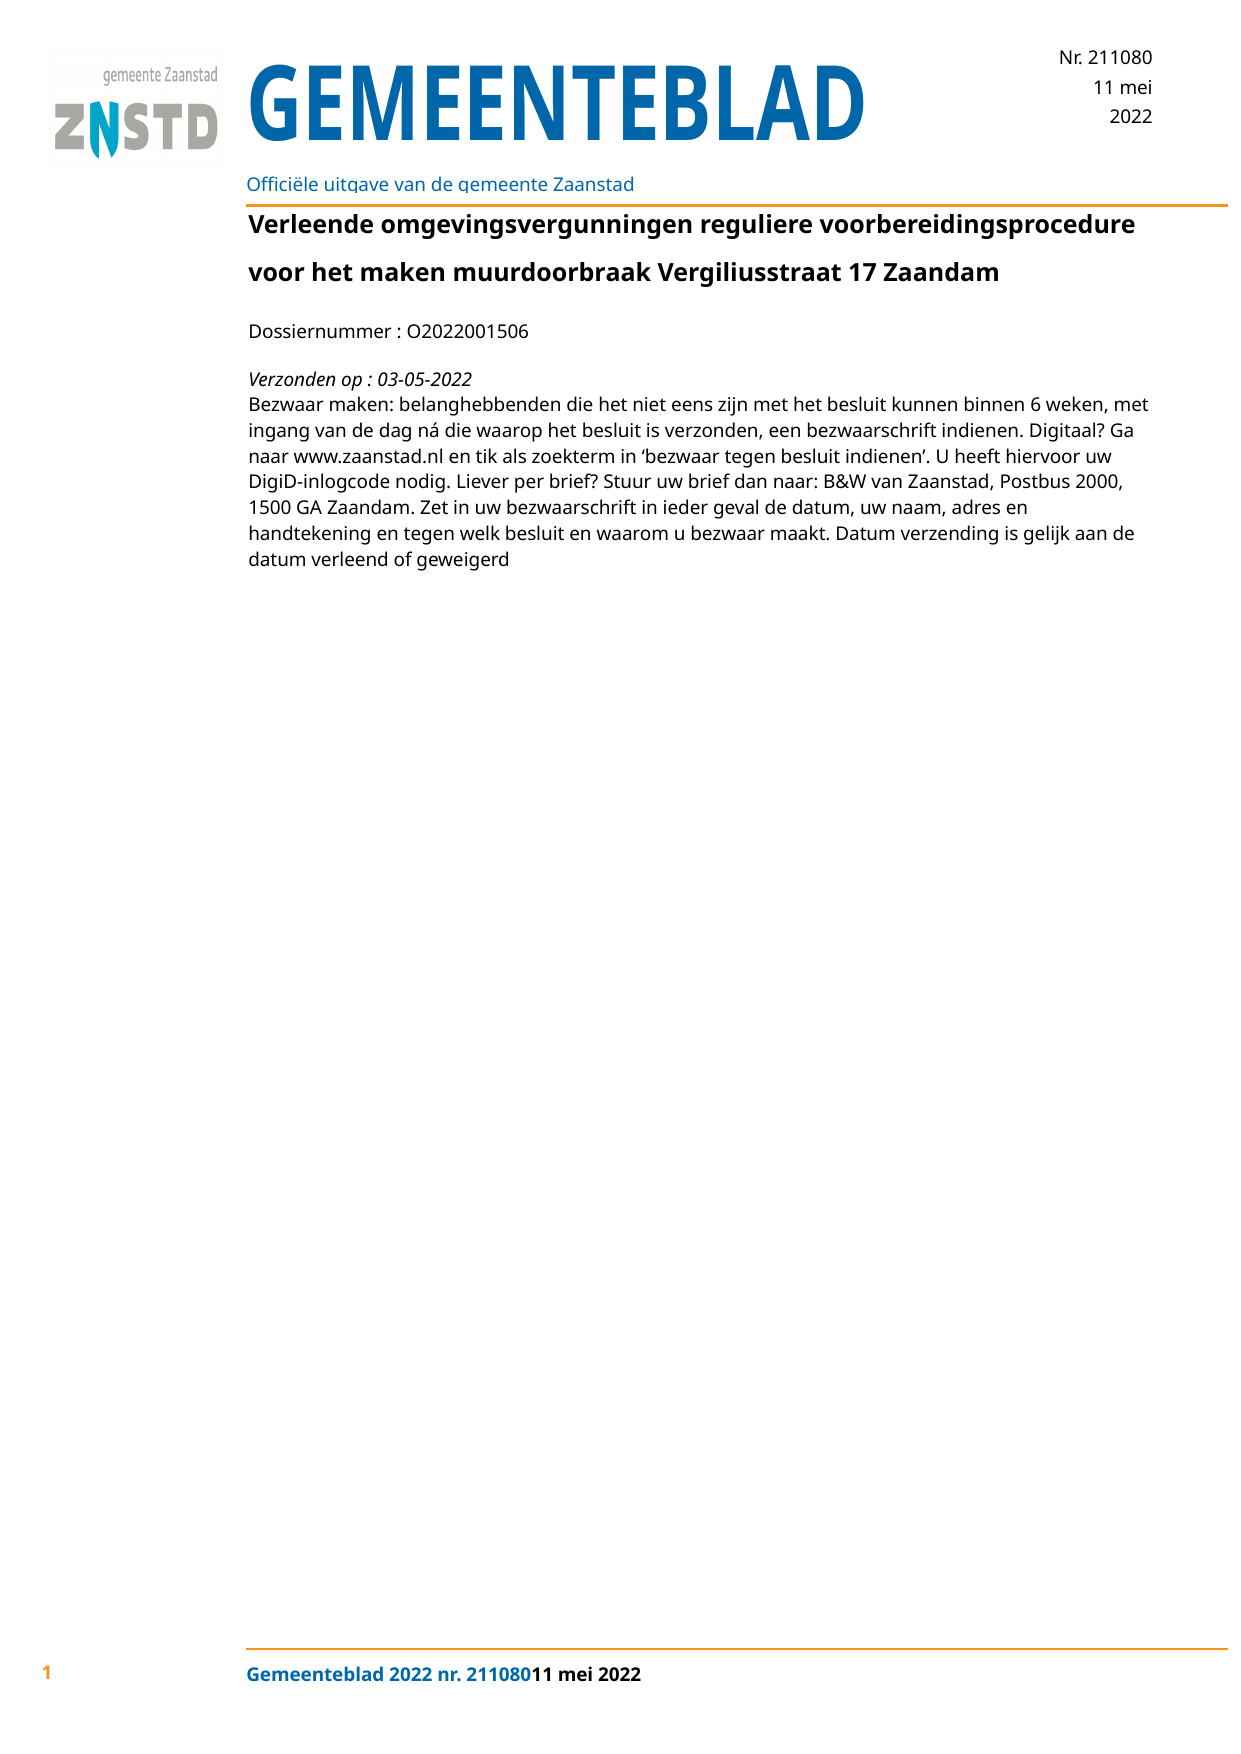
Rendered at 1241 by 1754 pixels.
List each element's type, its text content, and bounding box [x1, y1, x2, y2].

text Verleende omgevingsvergunningen reguliere voorbereidingsprocedure voor het maken muurdoorbraak Vergiliusstraat 17 Zaandam [248, 207, 1152, 288]
picture [41, 47, 231, 172]
text Verzonden op : 03-05-2022 [248, 366, 1152, 391]
text Dossiernummer : O2022001506 [248, 318, 1152, 344]
text Bezwaar maken: belanghebbenden die het niet eens zijn met het besluit kunnen binnen 6 weken, met ingang van de dag ná die waarop het besluit is verzonden, een bezwaarschrift indienen. Digitaal? Ga naar www.zaanstad.nl en tik als zoekterm in ‘bezwaar tegen besluit indienen’. U heeft hiervoor uw DigiD-inlogcode nodig. Liever per brief? Stuur uw brief dan naar: B&W van Zaanstad, Postbus 2000, 1500 GA Zaandam. Zet in uw bezwaarschrift in ieder geval de datum, uw naam, adres en handtekening en tegen welk besluit en waarom u bezwaar maakt. Datum verzending is gelijk aan de datum verleend of geweigerd [248, 391, 1152, 572]
